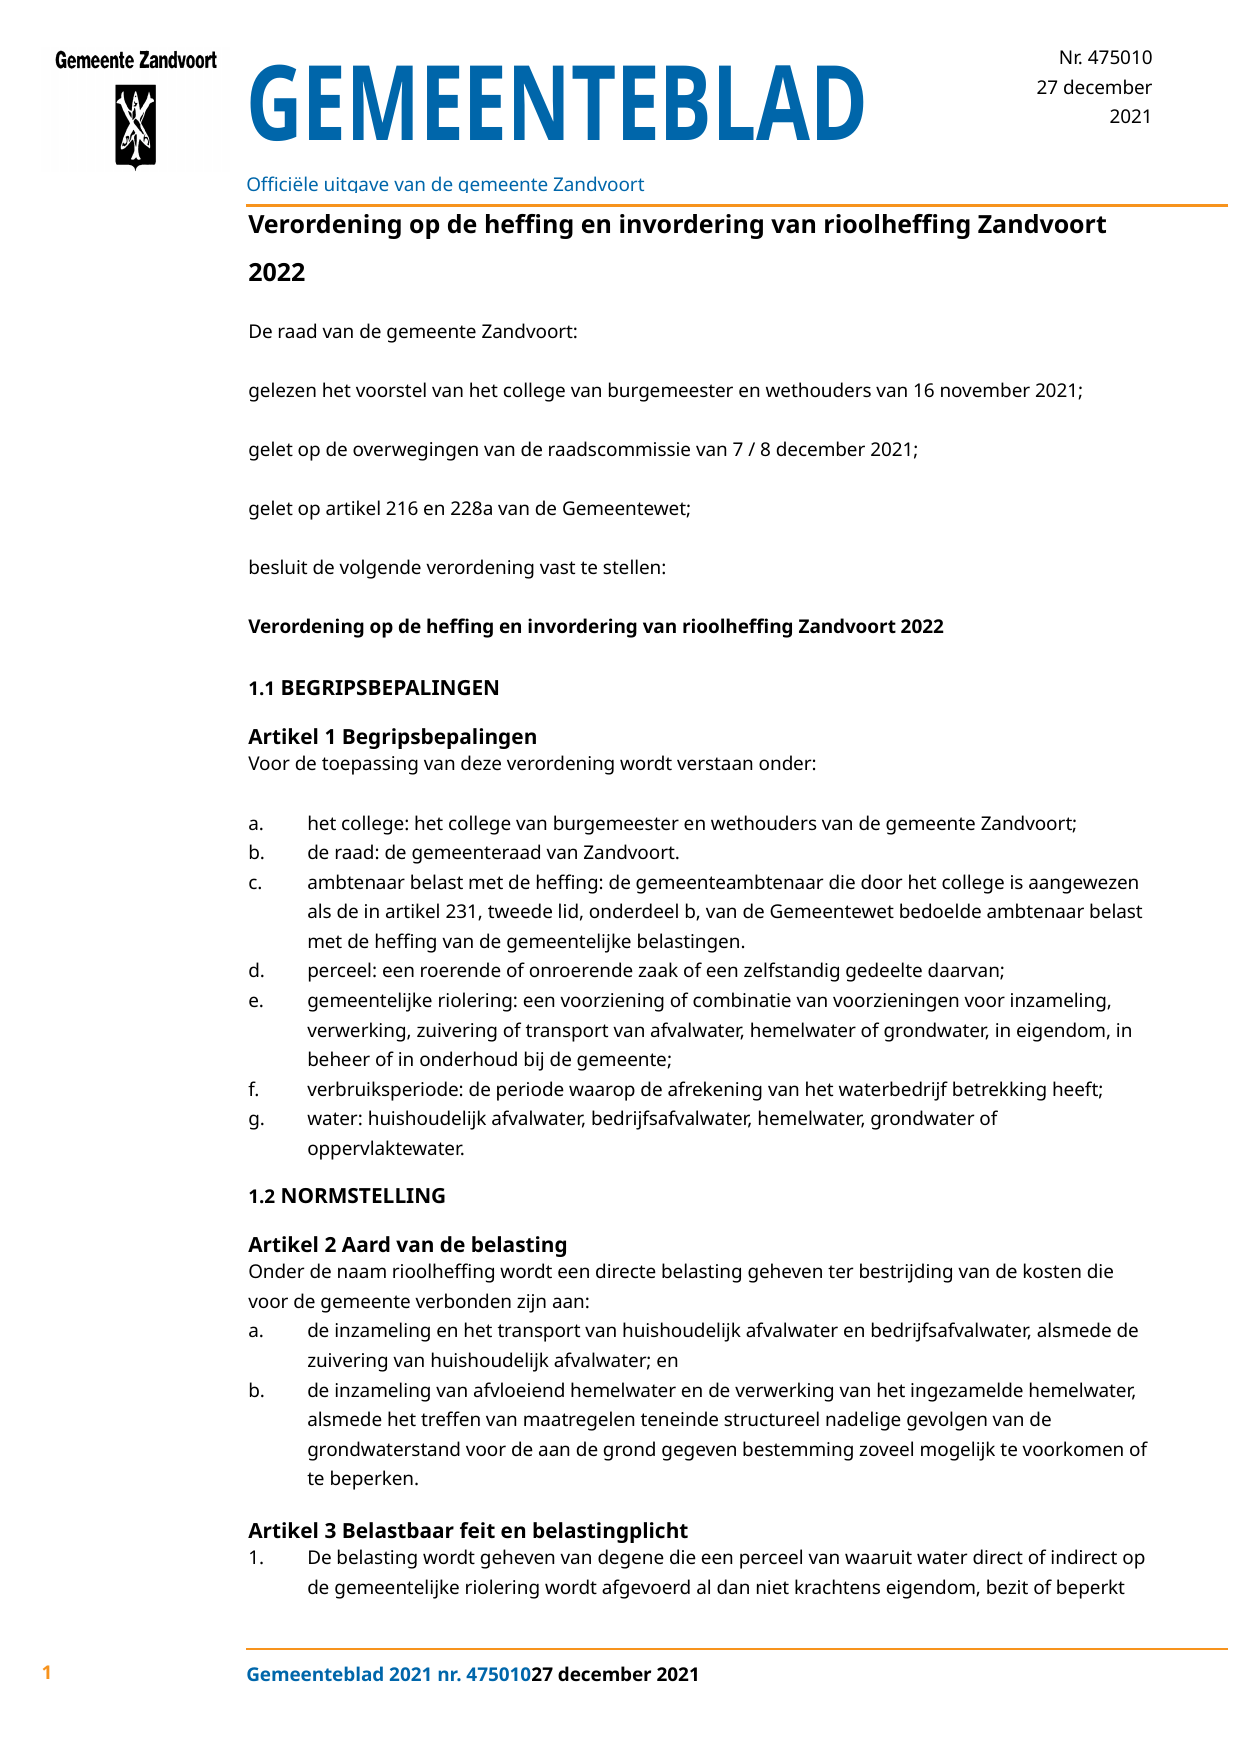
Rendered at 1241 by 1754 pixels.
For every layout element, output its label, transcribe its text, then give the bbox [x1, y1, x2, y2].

list verbruiksperiode: de periode waarop de afrekening van het waterbedrijf betrekking heeft; [248, 1076, 1152, 1102]
list het college: het college van burgemeester en wethouders van de gemeente Zandvoort; [248, 810, 1152, 836]
text Verordening op de heffing en invordering van rioolheffing Zandvoort 2022 [248, 614, 1152, 639]
text Artikel 3 Belastbaar feit en belastingplicht [248, 1516, 1152, 1544]
text De raad van de gemeente Zandvoort: [248, 318, 1152, 344]
text Artikel 2 Aard van de belasting [248, 1230, 1152, 1258]
list de inzameling en het transport van huishoudelijk afvalwater en bedrijfsafvalwater, alsmede de zuivering van huishoudelijk afvalwater; en [248, 1318, 1152, 1373]
picture [41, 47, 231, 172]
text besluit de volgende verordening vast te stellen: [248, 554, 1152, 580]
text Artikel 1 Begripsbepalingen [248, 722, 1152, 751]
list ambtenaar belast met de heffing: de gemeenteambtenaar die door het college is aangewezen als de in artikel 231, tweede lid, onderdeel b, van de Gemeentewet bedoelde ambtenaar belast met de heffing van de gemeentelijke belastingen. [248, 869, 1152, 954]
list perceel: een roerende of onroerende zaak of een zelfstandig gedeelte daarvan; [248, 958, 1152, 983]
text gelet op de overwegingen van de raadscommissie van 7 / 8 december 2021; [248, 436, 1152, 462]
list de raad: de gemeenteraad van Zandvoort. [248, 839, 1152, 865]
text 1.1 BEGRIPSBEPALINGEN [248, 673, 1152, 701]
text Voor de toepassing van deze verordening wordt verstaan onder: [248, 751, 1152, 776]
list water: huishoudelijk afvalwater, bedrijfsafvalwater, hemelwater, grondwater of oppervlaktewater. [248, 1106, 1152, 1161]
list de inzameling van afvloeiend hemelwater en de verwerking van het ingezamelde hemelwater, alsmede het treffen van maatregelen teneinde structureel nadelige gevolgen van de grondwaterstand voor de aan de grond gegeven bestemming zoveel mogelijk te voorkomen of te beperken. [248, 1377, 1152, 1491]
text Verordening op de heffing en invordering van rioolheffing Zandvoort 2022 [248, 207, 1152, 288]
text Onder de naam rioolheffing wordt een directe belasting geheven ter bestrijding van de kosten die voor de gemeente verbonden zijn aan: [248, 1258, 1152, 1314]
list De belasting wordt geheven van degene die een perceel van waaruit water direct of indirect op de gemeentelijke riolering wordt afgevoerd al dan niet krachtens eigendom, bezit of beperkt [248, 1544, 1152, 1600]
list gemeentelijke riolering: een voorziening of combinatie van voorzieningen voor inzameling, verwerking, zuivering of transport van afvalwater, hemelwater of grondwater, in eigendom, in beheer of in onderhoud bij de gemeente; [248, 987, 1152, 1072]
text gelezen het voorstel van het college van burgemeester en wethouders van 16 november 2021; [248, 377, 1152, 403]
text 1.2 NORMSTELLING [248, 1181, 1152, 1209]
text gelet op artikel 216 en 228a van de Gemeentewet; [248, 495, 1152, 521]
